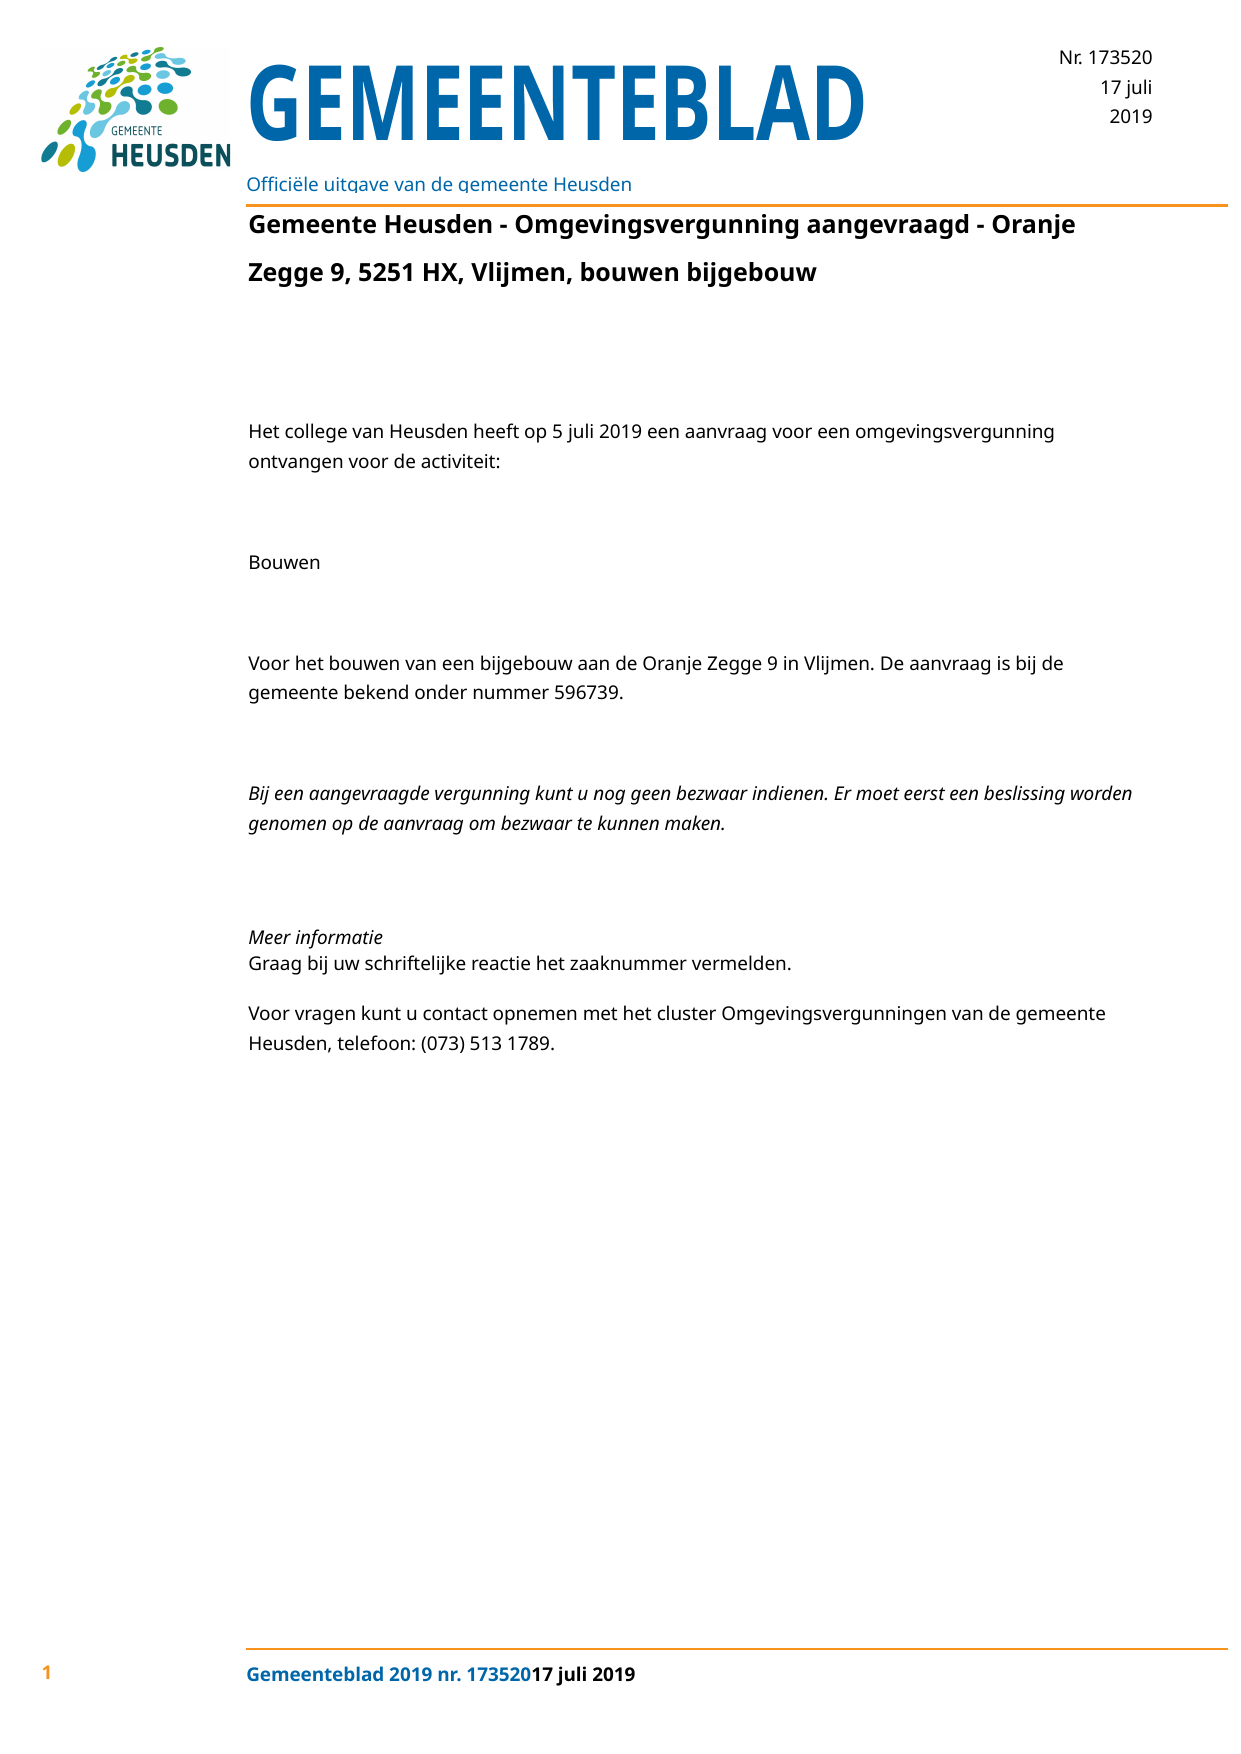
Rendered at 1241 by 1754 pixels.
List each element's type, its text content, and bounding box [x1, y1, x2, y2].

picture [41, 47, 231, 172]
text Voor het bouwen van een bijgebouw aan de Oranje Zegge 9 in Vlijmen. De aanvraag is bij de gemeente bekend onder nummer 596739. [248, 650, 1152, 705]
text Bij een aangevraagde vergunning kunt u nog geen bezwaar indienen. Er moet eerst een beslissing worden genomen op de aanvraag om bezwaar te kunnen maken. [248, 780, 1152, 836]
text Het college van Heusden heeft op 5 juli 2019 een aanvraag voor een omgevingsvergunning ontvangen voor de activiteit: [248, 419, 1152, 474]
text Gemeente Heusden - Omgevingsvergunning aangevraagd - Oranje Zegge 9, 5251 HX, Vlijmen, bouwen bijgebouw [248, 207, 1152, 288]
text Meer informatie [248, 924, 1152, 950]
text Bouwen [248, 549, 1152, 575]
text Voor vragen kunt u contact opnemen met het cluster Omgevingsvergunningen van de gemeente Heusden, telefoon: (073) 513 1789. [248, 1001, 1152, 1056]
text Graag bij uw schriftelijke reactie het zaaknummer vermelden. [248, 950, 1152, 976]
